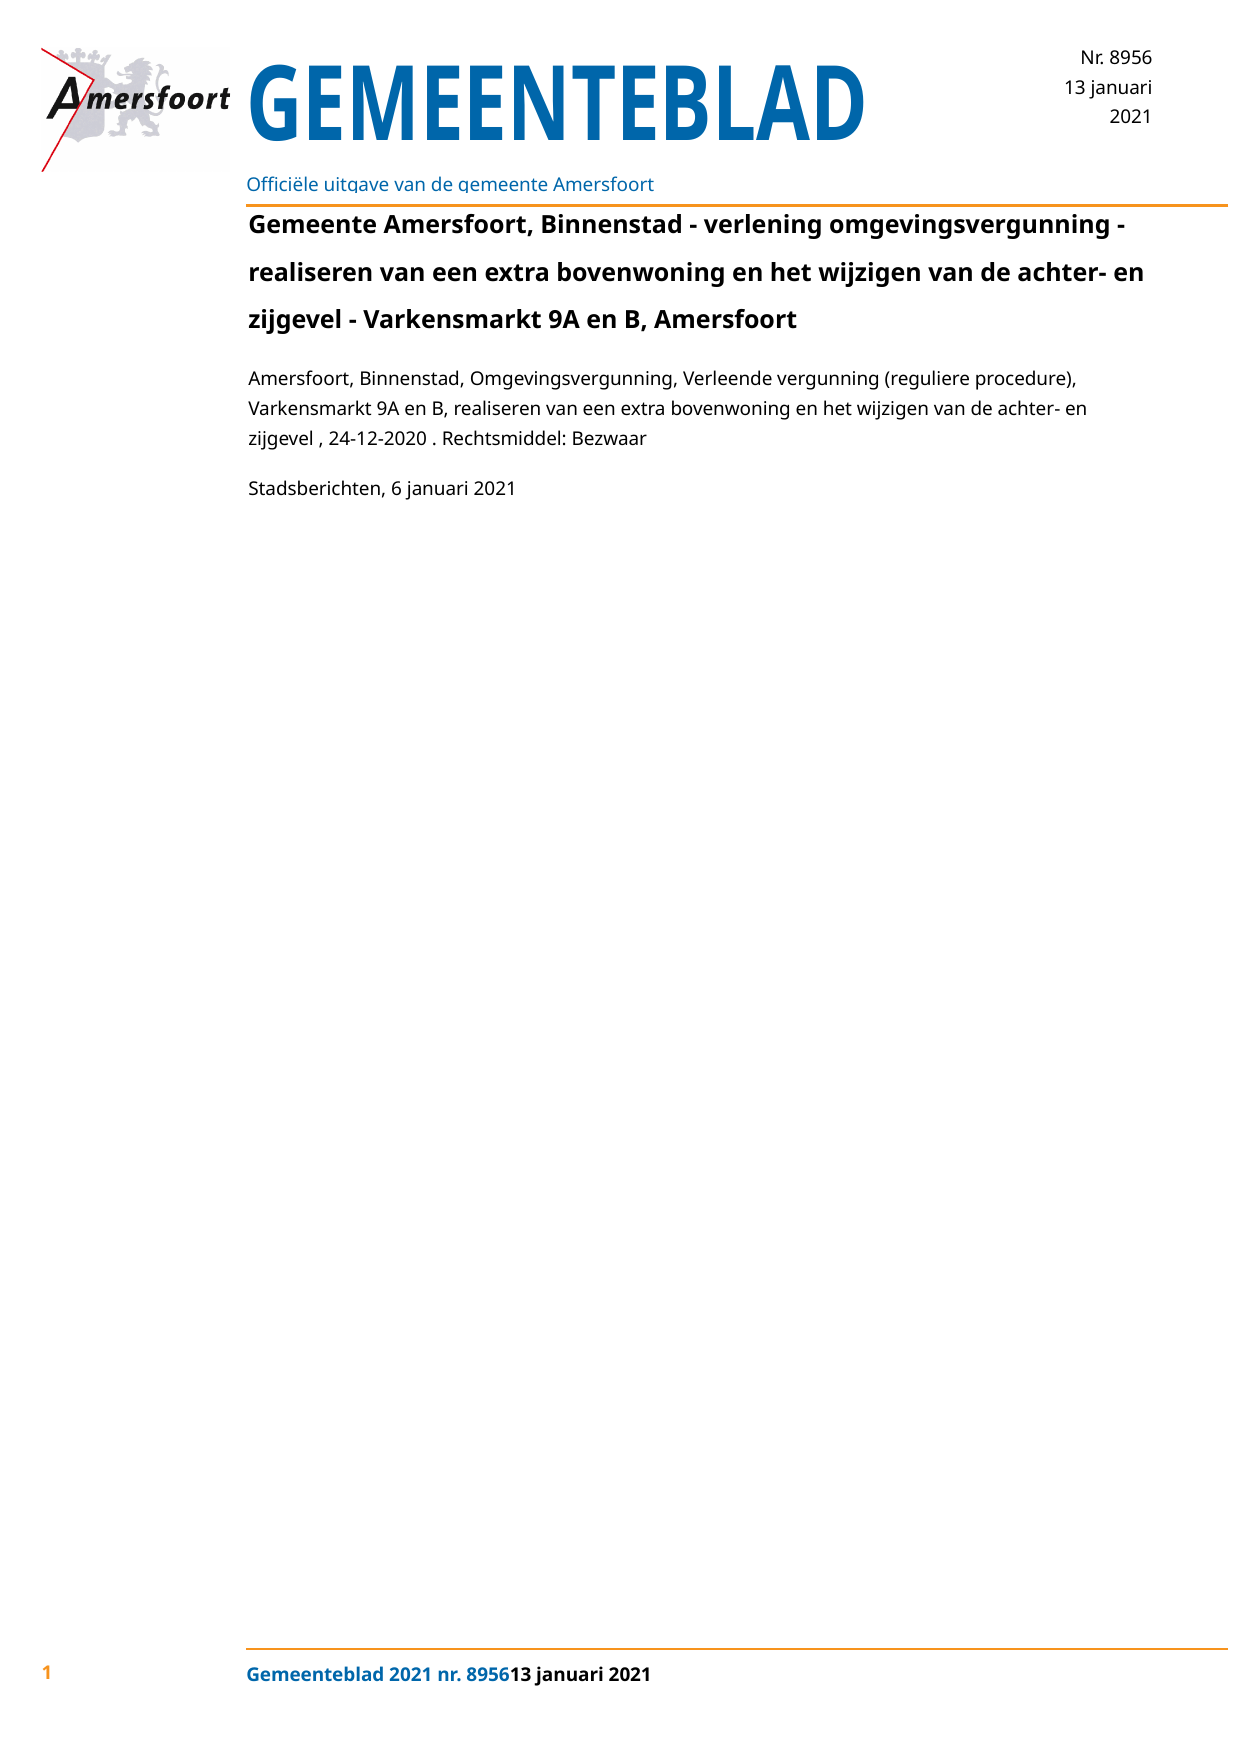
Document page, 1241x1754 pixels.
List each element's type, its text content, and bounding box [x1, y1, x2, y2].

text Gemeente Amersfoort, Binnenstad - verlening omgevingsvergunning - realiseren van een extra bovenwoning en het wijzigen van de achter- en zijgevel - Varkensmarkt 9A en B, Amersfoort [248, 207, 1152, 336]
text Stadsberichten, 6 januari 2021 [248, 475, 1152, 501]
picture [41, 47, 231, 172]
text Amersfoort, Binnenstad, Omgevingsvergunning, Verleende vergunning (reguliere procedure), Varkensmarkt 9A en B, realiseren van een extra bovenwoning en het wijzigen van de achter- en zijgevel , 24-12-2020 . Rechtsmiddel: Bezwaar [248, 366, 1152, 450]
